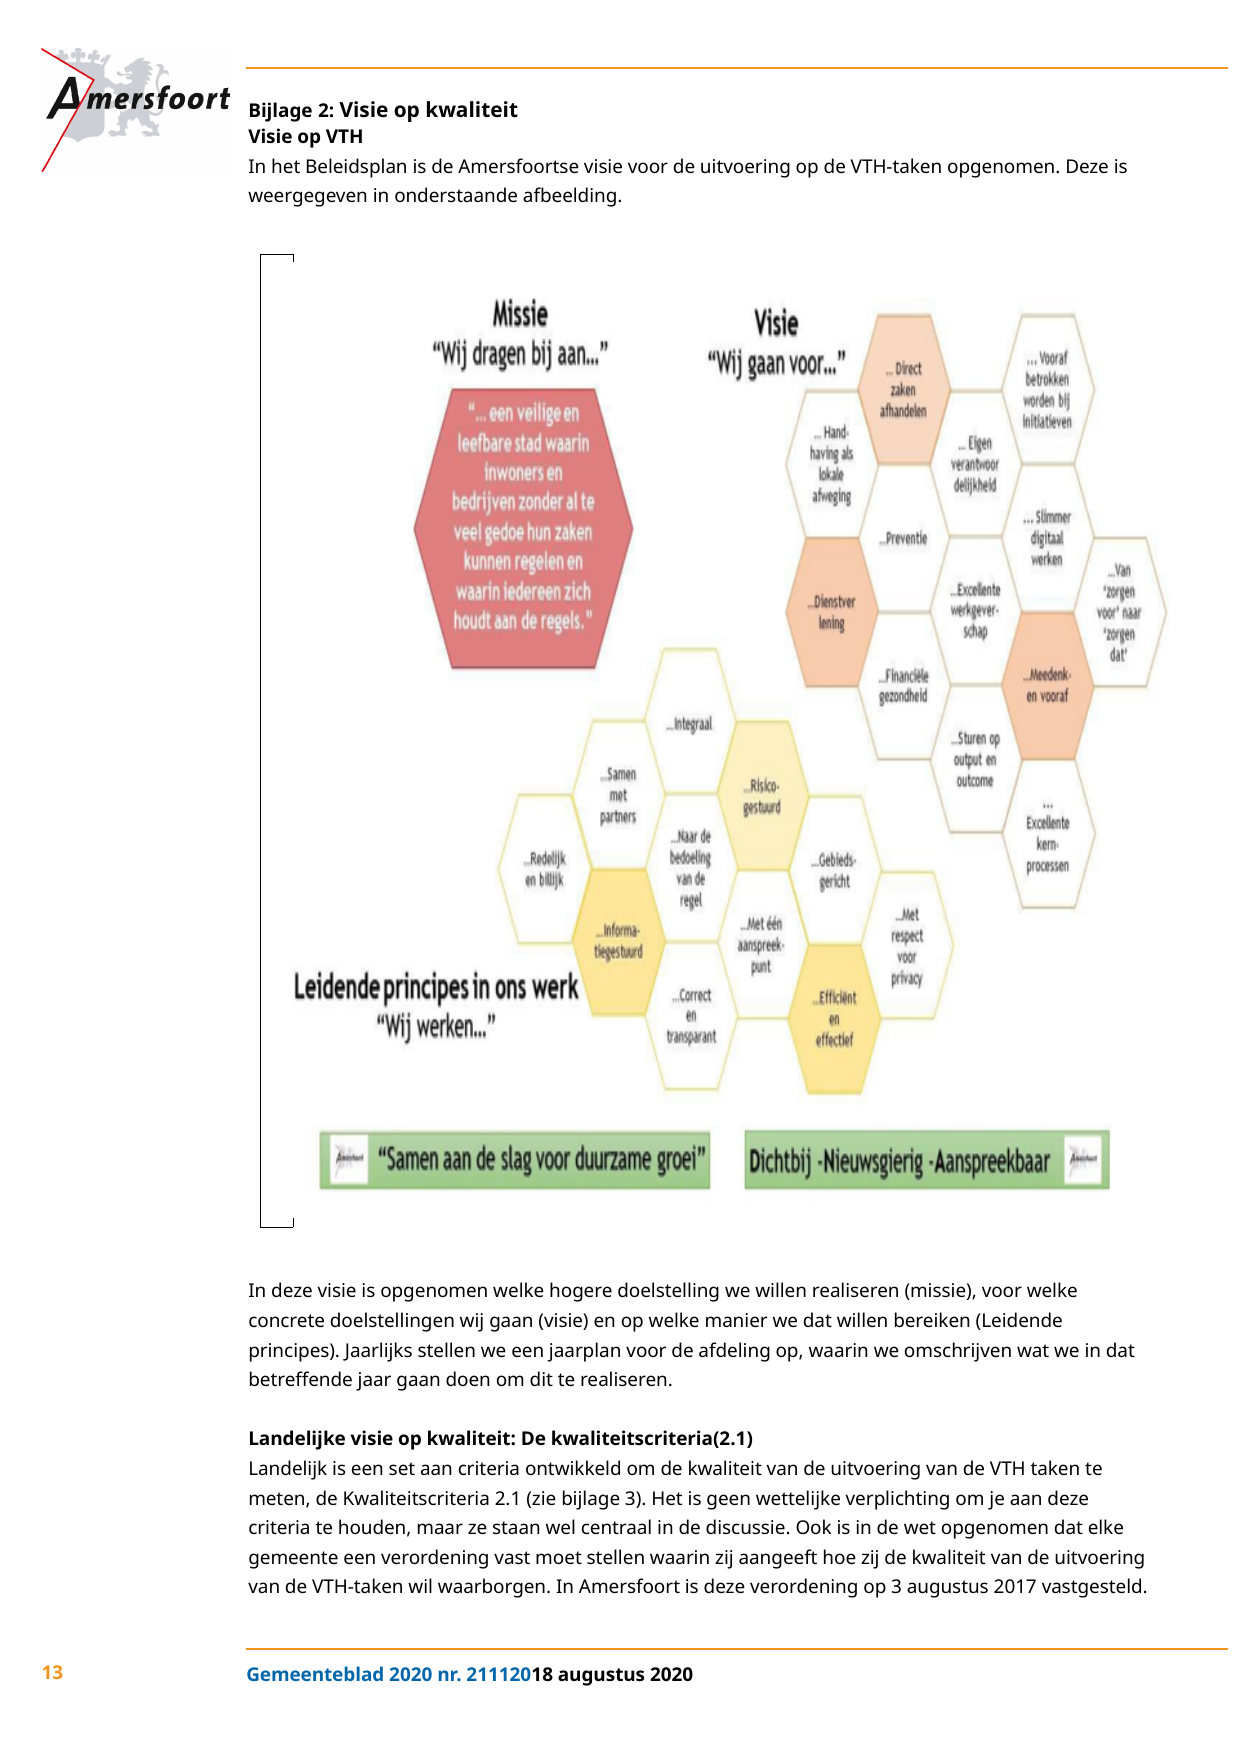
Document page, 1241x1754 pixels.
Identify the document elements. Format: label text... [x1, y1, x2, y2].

text In het Beleidsplan is de Amersfoortse visie voor de uitvoering op de VTH-taken opgenomen. Deze is weergegeven in onderstaande afbeelding. [248, 153, 1152, 208]
text Bijlage 2: Visie op kwaliteit [248, 95, 1152, 123]
text Visie op VTH [248, 123, 1152, 149]
picture [268, 262, 1173, 1218]
picture [41, 47, 231, 172]
text Landelijk is een set aan criteria ontwikkeld om de kwaliteit van de uitvoering van de VTH taken te meten, de Kwaliteitscriteria 2.1 (zie bijlage 3). Het is geen wettelijke verplichting om je aan deze criteria te houden, maar ze staan wel centraal in de discussie. Ook is in de wet opgenomen dat elke gemeente een verordening vast moet stellen waarin zij aangeeft hoe zij de kwaliteit van de uitvoering van de VTH-taken wil waarborgen. In Amersfoort is deze verordening op 3 augustus 2017 vastgesteld. [248, 1455, 1152, 1599]
text Landelijke visie op kwaliteit: De kwaliteitscriteria(2.1) [248, 1426, 1152, 1451]
text In deze visie is opgenomen welke hogere doelstelling we willen realiseren (missie), voor welke concrete doelstellingen wij gaan (visie) en op welke manier we dat willen bereiken (Leidende principes). Jaarlijks stellen we een jaarplan voor de afdeling op, waarin we omschrijven wat we in dat betreffende jaar gaan doen om dit te realiseren. [248, 1278, 1152, 1392]
